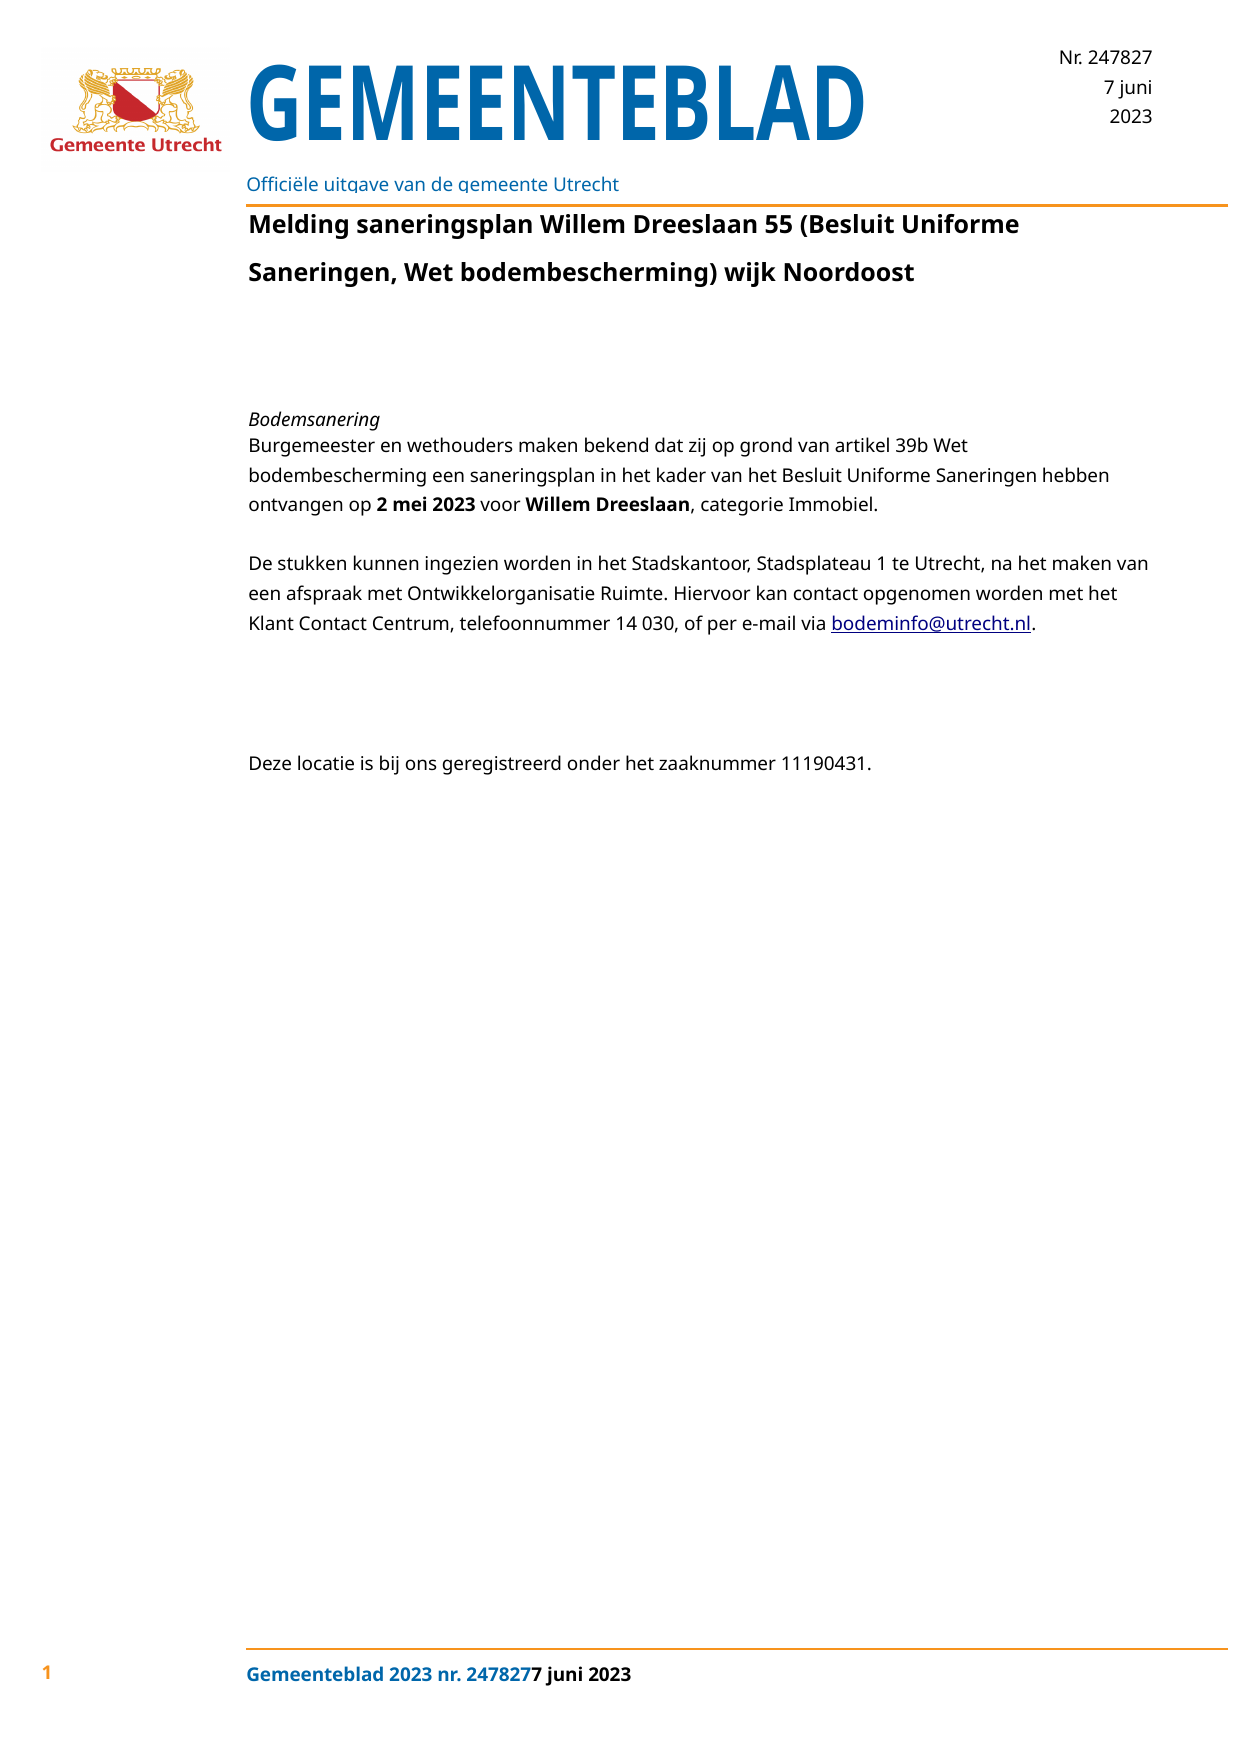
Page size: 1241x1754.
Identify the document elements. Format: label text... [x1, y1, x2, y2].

text Bodemsanering [248, 406, 1152, 432]
text Deze locatie is bij ons geregistreerd onder het zaaknummer 11190431. [248, 750, 1152, 776]
text De stukken kunnen ingezien worden in het Stadskantoor, Stadsplateau 1 te Utrecht, na het maken van een afspraak met Ontwikkelorganisatie Ruimte. Hiervoor kan contact opgenomen worden met het Klant Contact Centrum, telefoonnummer 14 030, of per e-mail via bodeminfo@utrecht.nl. [248, 551, 1152, 635]
picture [41, 47, 231, 172]
text Melding saneringsplan Willem Dreeslaan 55 (Besluit Uniforme Saneringen, Wet bodembescherming) wijk Noordoost [248, 207, 1152, 288]
text Burgemeester en wethouders maken bekend dat zij op grond van artikel 39b Wet bodembescherming een saneringsplan in het kader van het Besluit Uniforme Saneringen hebben ontvangen op 2 mei 2023 voor Willem Dreeslaan, categorie Immobiel. [248, 432, 1152, 517]
